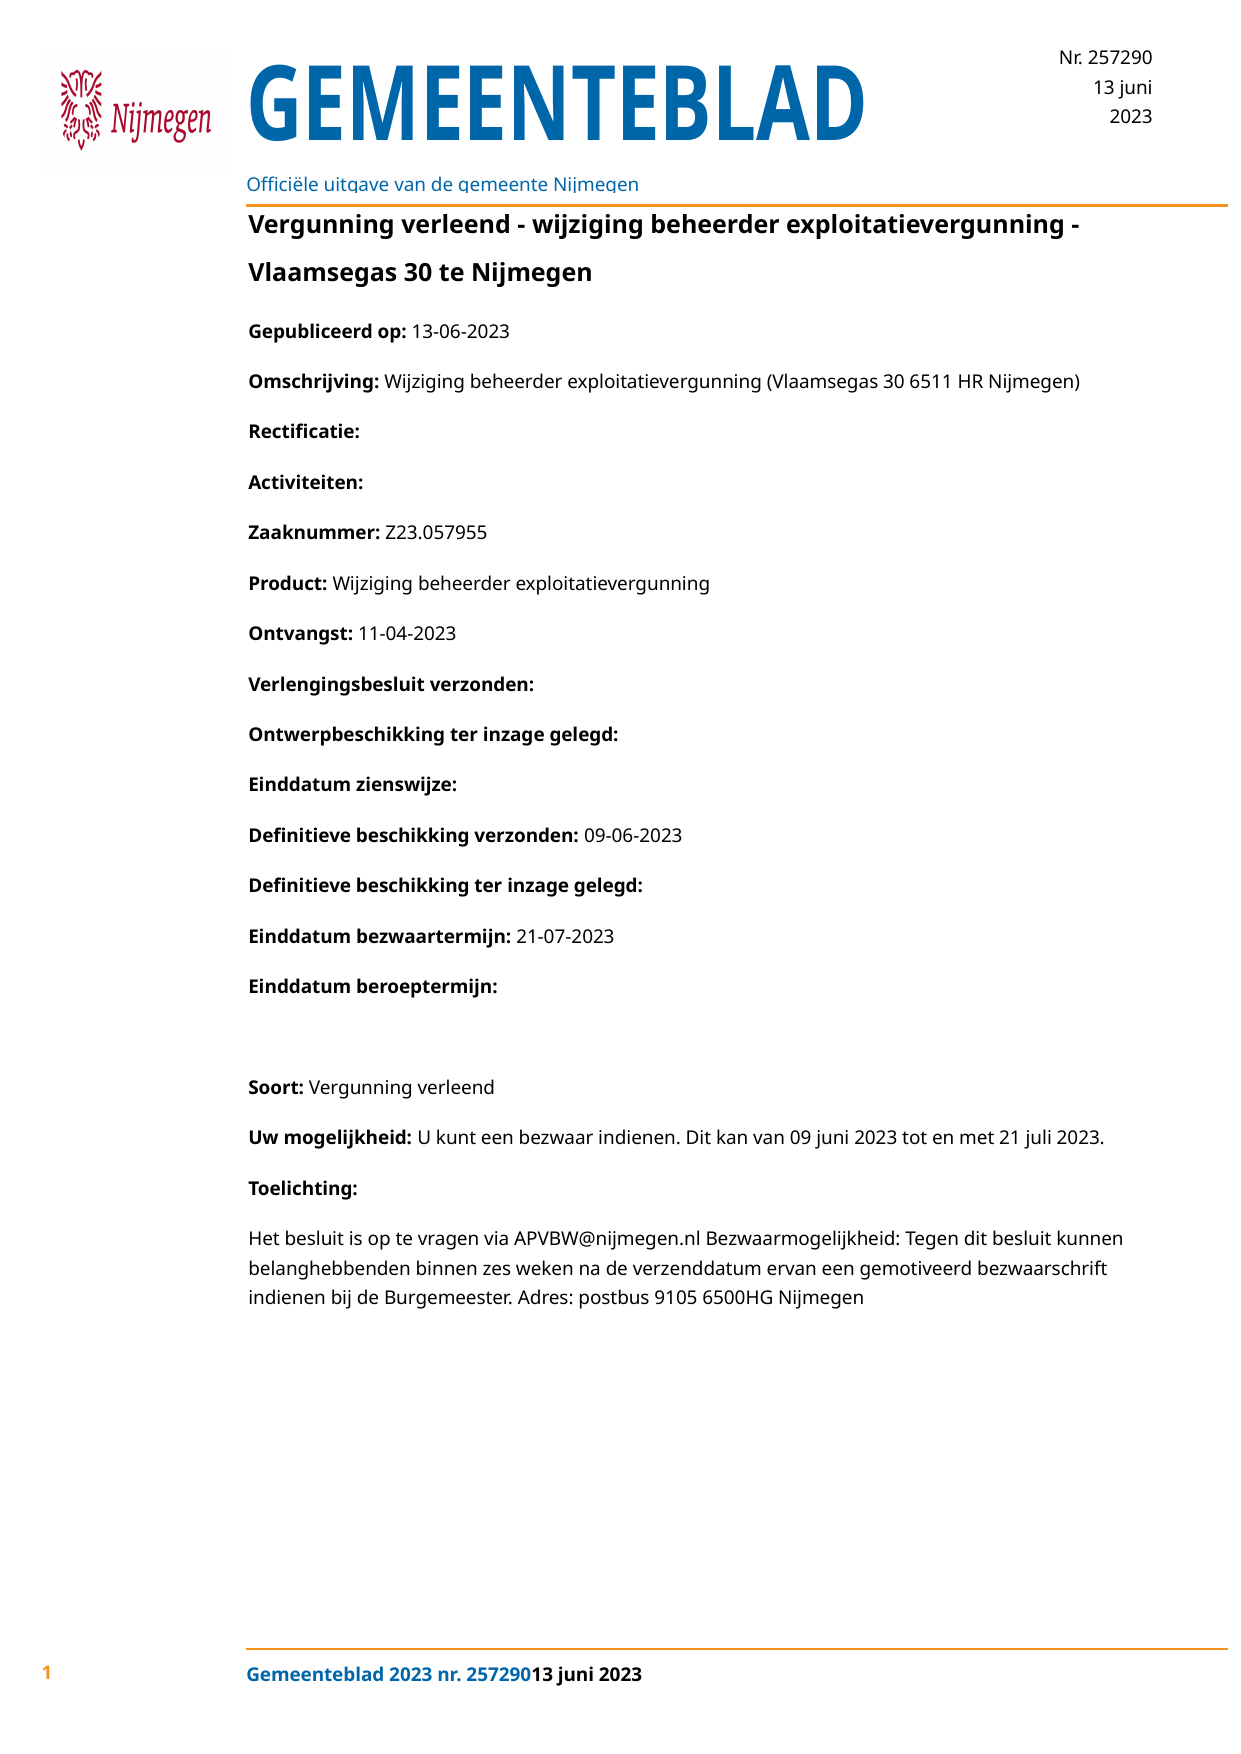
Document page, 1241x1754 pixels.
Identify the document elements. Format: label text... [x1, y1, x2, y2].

text Einddatum beroeptermijn: [248, 973, 1152, 999]
text Omschrijving: Wijziging beheerder exploitatievergunning (Vlaamsegas 30 6511 HR Nijmegen) [248, 368, 1152, 394]
text Gepubliceerd op: 13-06-2023 [248, 318, 1152, 344]
text Definitieve beschikking verzonden: 09-06-2023 [248, 822, 1152, 848]
text Einddatum zienswijze: [248, 772, 1152, 797]
text Ontwerpbeschikking ter inzage gelegd: [248, 721, 1152, 747]
text Definitieve beschikking ter inzage gelegd: [248, 872, 1152, 898]
text Activiteiten: [248, 469, 1152, 495]
text Toelichting: [248, 1175, 1152, 1201]
text Uw mogelijkheid: U kunt een bezwaar indienen. Dit kan van 09 juni 2023 tot en met 21 juli 2023. [248, 1124, 1152, 1150]
text Vergunning verleend - wijziging beheerder exploitatievergunning - Vlaamsegas 30 te Nijmegen [248, 207, 1152, 288]
text Verlengingsbesluit verzonden: [248, 671, 1152, 697]
text Soort: Vergunning verleend [248, 1074, 1152, 1100]
text Product: Wijziging beheerder exploitatievergunning [248, 570, 1152, 596]
text Zaaknummer: Z23.057955 [248, 519, 1152, 545]
picture [41, 47, 231, 172]
text Het besluit is op te vragen via APVBW@nijmegen.nl Bezwaarmogelijkheid: Tegen dit besluit kunnen belanghebbenden binnen zes weken na de verzenddatum ervan een gemotiveerd bezwaarschrift indienen bij de Burgemeester. Adres: postbus 9105 6500HG Nijmegen [248, 1225, 1152, 1310]
text Einddatum bezwaartermijn: 21-07-2023 [248, 923, 1152, 949]
text Ontvangst: 11-04-2023 [248, 620, 1152, 646]
text Rectificatie: [248, 419, 1152, 444]
